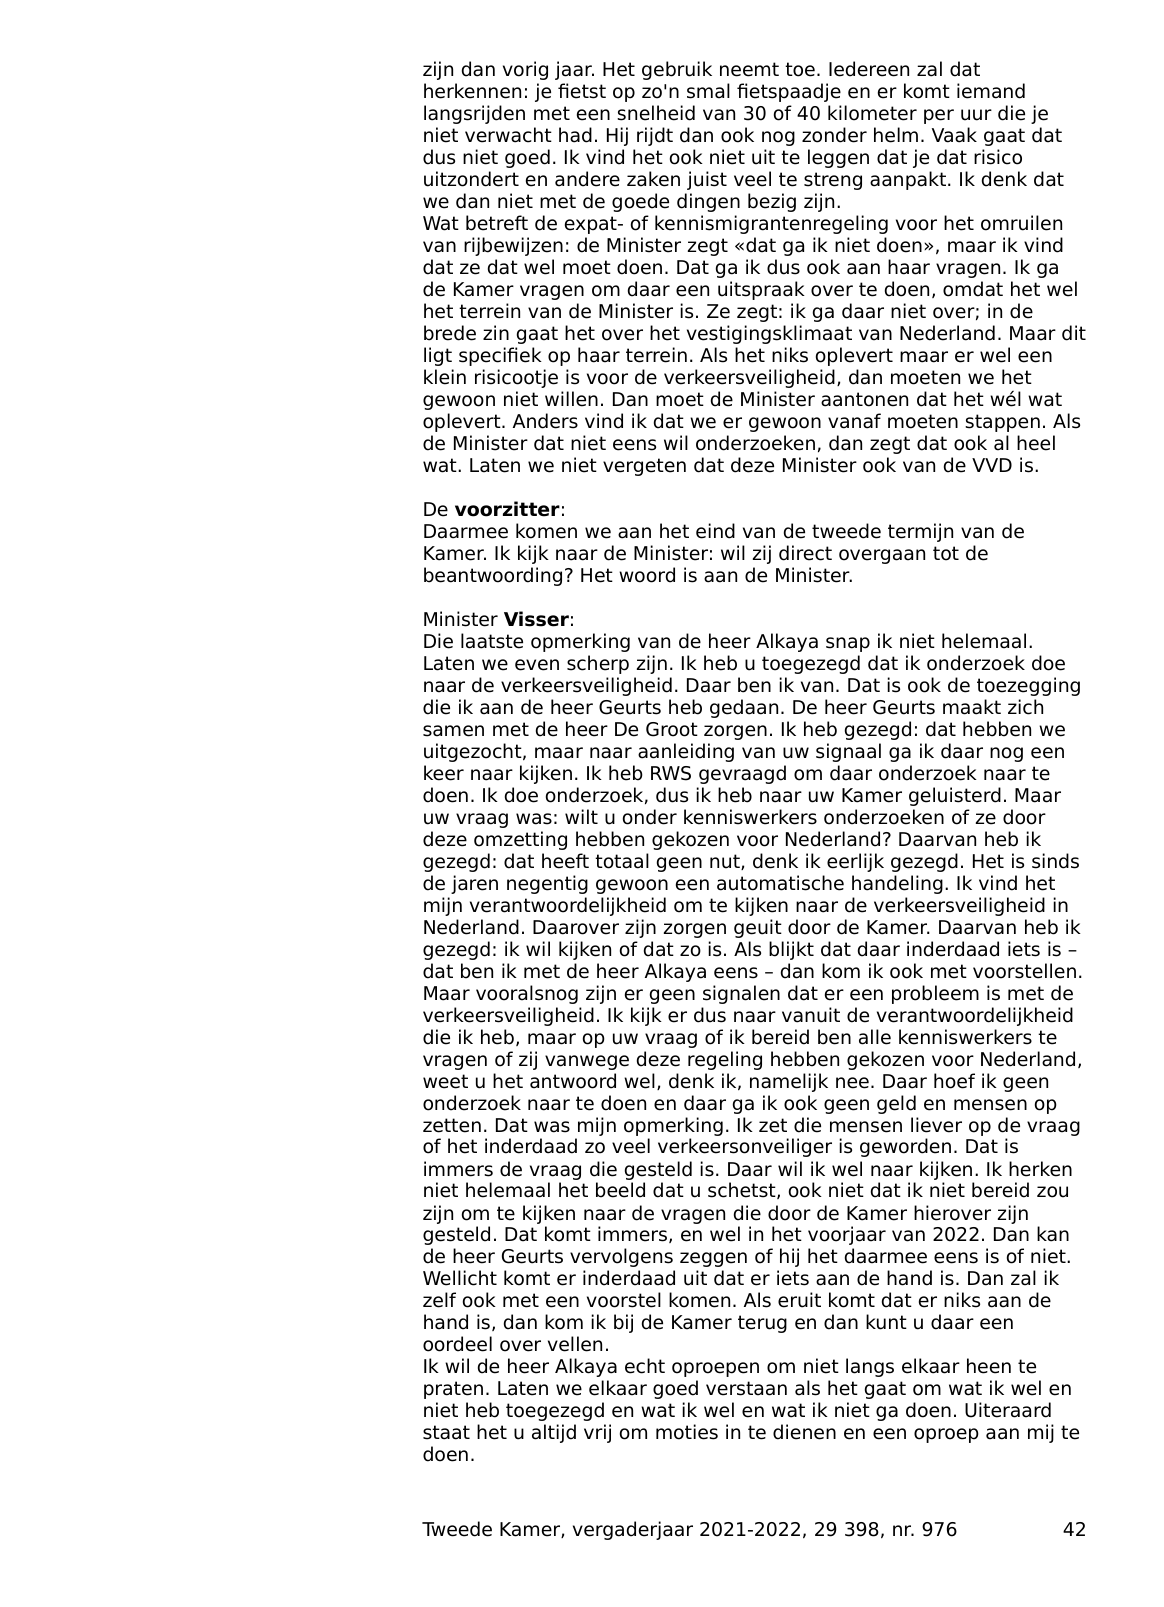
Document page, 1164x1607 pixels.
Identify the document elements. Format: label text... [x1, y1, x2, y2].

text Die laatste opmerking van de heer Alkaya snap ik niet helemaal. Laten we even scherp zijn. Ik heb u toegezegd dat ik onderzoek doe naar de verkeersveiligheid. Daar ben ik van. Dat is ook de toezegging die ik aan de heer Geurts heb gedaan. De heer Geurts maakt zich samen met de heer De Groot zorgen. Ik heb gezegd: dat hebben we uitgezocht, maar naar aanleiding van uw signaal ga ik daar nog een keer naar kijken. Ik heb RWS gevraagd om daar onderzoek naar te doen. Ik doe onderzoek, dus ik heb naar uw Kamer geluisterd. Maar uw vraag was: wilt u onder kenniswerkers onderzoeken of ze door deze omzetting hebben gekozen voor Nederland? Daarvan heb ik gezegd: dat heeft totaal geen nut, denk ik eerlijk gezegd. Het is sinds de jaren negentig gewoon een automatische handeling. Ik vind het mijn verantwoordelijkheid om te kijken naar de verkeersveiligheid in Nederland. Daarover zijn zorgen geuit door de Kamer. Daarvan heb ik gezegd: ik wil kijken of dat zo is. Als blijkt dat daar inderdaad iets is – dat ben ik met de heer Alkaya eens – dan kom ik ook met voorstellen. Maar vooralsnog zijn er geen signalen dat er een probleem is met de verkeersveiligheid. Ik kijk er dus naar vanuit de verantwoordelijkheid die ik heb, maar op uw vraag of ik bereid ben alle kenniswerkers te vragen of zij vanwege deze regeling hebben gekozen voor Nederland, weet u het antwoord wel, denk ik, namelijk nee. Daar hoef ik geen onderzoek naar te doen en daar ga ik ook geen geld en mensen op zetten. Dat was mijn opmerking. Ik zet die mensen liever op de vraag of het inderdaad zo veel verkeersonveiliger is geworden. Dat is immers de vraag die gesteld is. Daar wil ik wel naar kijken. Ik herken niet helemaal het beeld dat u schetst, ook niet dat ik niet bereid zou zijn om te kijken naar de vragen die door de Kamer hierover zijn gesteld. Dat komt immers, en wel in het voorjaar van 2022. Dan kan de heer Geurts vervolgens zeggen of hij het daarmee eens is of niet. Wellicht komt er inderdaad uit dat er iets aan de hand is. Dan zal ik zelf ook met een voorstel komen. Als eruit komt dat er niks aan de hand is, dan kom ik bij de Kamer terug en dan kunt u daar een oordeel over vellen. [422, 631, 1087, 1356]
text Daarmee komen we aan het eind van de tweede termijn van de Kamer. Ik kijk naar de Minister: wil zij direct overgaan tot de beantwoording? Het woord is aan de Minister. [422, 521, 1087, 587]
text Ik wil de heer Alkaya echt oproepen om niet langs elkaar heen te praten. Laten we elkaar goed verstaan als het gaat om wat ik wel en niet heb toegezegd en wat ik wel en wat ik niet ga doen. Uiteraard staat het u altijd vrij om moties in te dienen en een oproep aan mij te doen. [422, 1356, 1087, 1466]
text zijn dan vorig jaar. Het gebruik neemt toe. Iedereen zal dat herkennen: je fietst op zo'n smal fietspaadje en er komt iemand langsrijden met een snelheid van 30 of 40 kilometer per uur die je niet verwacht had. Hij rijdt dan ook nog zonder helm. Vaak gaat dat dus niet goed. Ik vind het ook niet uit te leggen dat je dat risico uitzondert en andere zaken juist veel te streng aanpakt. Ik denk dat we dan niet met de goede dingen bezig zijn. [422, 59, 1087, 213]
text De voorzitter: [422, 499, 1087, 521]
text Minister Visser: [422, 609, 1087, 631]
text Wat betreft de expat- of kennismigrantenregeling voor het omruilen van rijbewijzen: de Minister zegt «dat ga ik niet doen», maar ik vind dat ze dat wel moet doen. Dat ga ik dus ook aan haar vragen. Ik ga de Kamer vragen om daar een uitspraak over te doen, omdat het wel het terrein van de Minister is. Ze zegt: ik ga daar niet over; in de brede zin gaat het over het vestigingsklimaat van Nederland. Maar dit ligt specifiek op haar terrein. Als het niks oplevert maar er wel een klein risicootje is voor de verkeersveiligheid, dan moeten we het gewoon niet willen. Dan moet de Minister aantonen dat het wél wat oplevert. Anders vind ik dat we er gewoon vanaf moeten stappen. Als de Minister dat niet eens wil onderzoeken, dan zegt dat ook al heel wat. Laten we niet vergeten dat deze Minister ook van de VVD is. [422, 213, 1087, 477]
